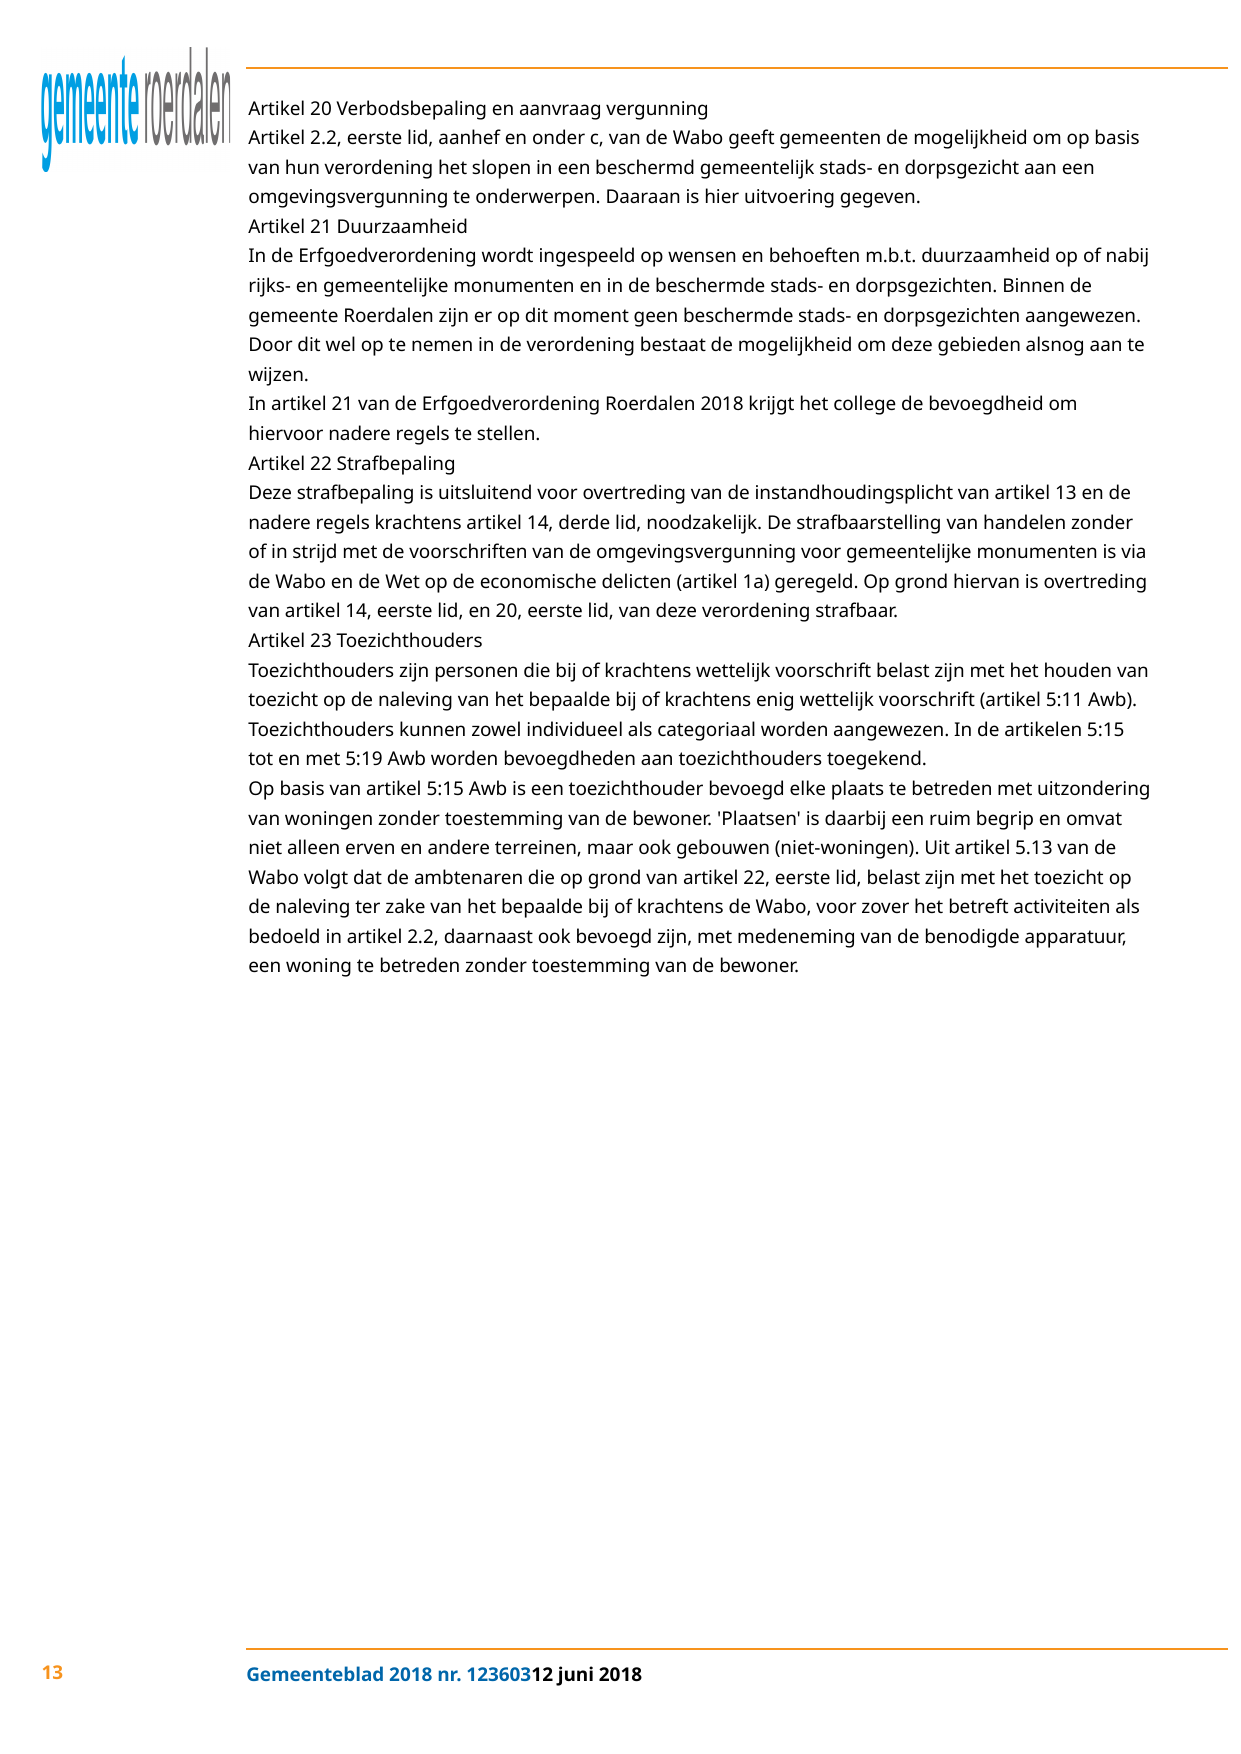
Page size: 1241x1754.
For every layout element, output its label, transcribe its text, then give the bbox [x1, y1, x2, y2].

picture [41, 134, 48, 172]
text Toezichthouders zijn personen die bij of krachtens wettelijk voorschrift belast zijn met het houden van toezicht op de naleving van het bepaalde bij of krachtens enig wettelijk voorschrift (artikel 5:11 Awb). Toezichthouders kunnen zowel individueel als categoriaal worden aangewezen. In de artikelen 5:15 tot en met 5:19 Awb worden bevoegdheden aan toezichthouders toegekend. [248, 657, 1152, 771]
text In artikel 21 van de Erfgoedverordening Roerdalen 2018 krijgt het college de bevoegdheid om hiervoor nadere regels te stellen. [248, 391, 1152, 446]
text Artikel 20 Verbodsbepaling en aanvraag vergunning [248, 95, 1152, 121]
text In de Erfgoedverordening wordt ingespeeld op wensen en behoeften m.b.t. duurzaamheid op of nabij rijks- en gemeentelijke monumenten en in de beschermde stads- en dorpsgezichten. Binnen de gemeente Roerdalen zijn er op dit moment geen beschermde stads- en dorpsgezichten aangewezen. Door dit wel op te nemen in de verordening bestaat de mogelijkheid om deze gebieden alsnog aan te wijzen. [248, 243, 1152, 387]
text Op basis van artikel 5:15 Awb is een toezichthouder bevoegd elke plaats te betreden met uitzondering van woningen zonder toestemming van de bewoner. 'Plaatsen' is daarbij een ruim begrip en omvat niet alleen erven en andere terreinen, maar ook gebouwen (niet-woningen). Uit artikel 5.13 van de Wabo volgt dat de ambtenaren die op grond van artikel 22, eerste lid, belast zijn met het toezicht op de naleving ter zake van het bepaalde bij of krachtens de Wabo, voor zover het betreft activiteiten als bedoeld in artikel 2.2, daarnaast ook bevoegd zijn, met medeneming van de benodigde apparatuur, een woning te betreden zonder toestemming van de bewoner. [248, 775, 1152, 978]
picture [41, 47, 231, 172]
text Artikel 2.2, eerste lid, aanhef en onder c, van de Wabo geeft gemeenten de mogelijkheid om op basis van hun verordening het slopen in een beschermd gemeentelijk stads- en dorpsgezicht aan een omgevingsvergunning te onderwerpen. Daaraan is hier uitvoering gegeven. [248, 124, 1152, 209]
text Artikel 21 Duurzaamheid [248, 213, 1152, 239]
text Artikel 22 Strafbepaling [248, 450, 1152, 476]
text Artikel 23 Toezichthouders [248, 627, 1152, 653]
text Deze strafbepaling is uitsluitend voor overtreding van de instandhoudingsplicht van artikel 13 en de nadere regels krachtens artikel 14, derde lid, noodzakelijk. De strafbaarstelling van handelen zonder of in strijd met de voorschriften van de omgevingsvergunning voor gemeentelijke monumenten is via de Wabo en de Wet op de economische delicten (artikel 1a) geregeld. Op grond hiervan is overtreding van artikel 14, eerste lid, en 20, eerste lid, van deze verordening strafbaar. [248, 479, 1152, 623]
